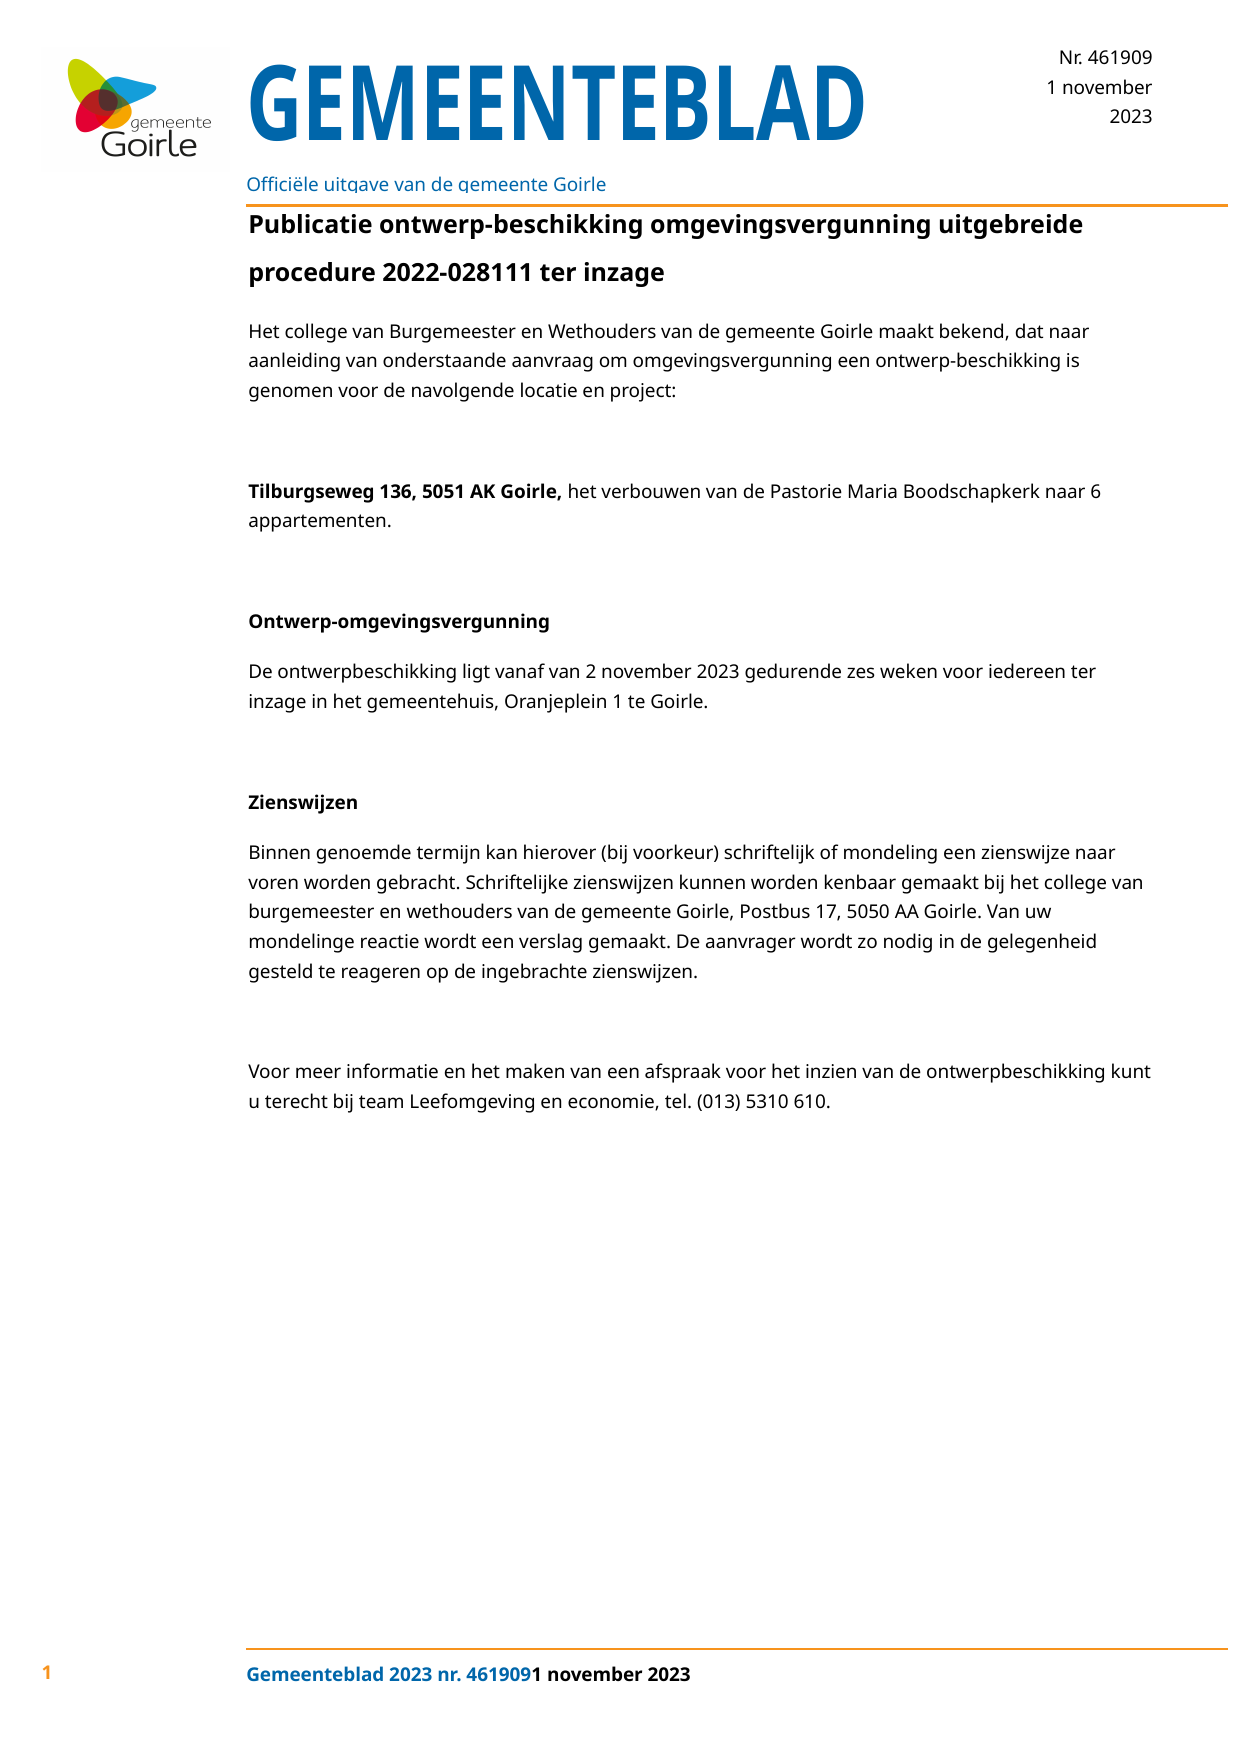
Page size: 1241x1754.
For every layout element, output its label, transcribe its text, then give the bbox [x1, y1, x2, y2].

text Voor meer informatie en het maken van een afspraak voor het inzien van de ontwerpbeschikking kunt u terecht bij team Leefomgeving en economie, tel. (013) 5310 610. [248, 1059, 1152, 1114]
text Binnen genoemde termijn kan hierover (bij voorkeur) schriftelijk of mondeling een zienswijze naar voren worden gebracht. Schriftelijke zienswijzen kunnen worden kenbaar gemaakt bij het college van burgemeester en wethouders van de gemeente Goirle, Postbus 17, 5050 AA Goirle. Van uw mondelinge reactie wordt een verslag gemaakt. De aanvrager wordt zo nodig in de gelegenheid gesteld te reageren op de ingebrachte zienswijzen. [248, 839, 1152, 984]
text Zienswijzen [248, 789, 1152, 815]
picture [41, 47, 231, 172]
text Ontwerp-omgevingsvergunning [248, 608, 1152, 634]
text Het college van Burgemeester en Wethouders van de gemeente Goirle maakt bekend, dat naar aanleiding van onderstaande aanvraag om omgevingsvergunning een ontwerp-beschikking is genomen voor de navolgende locatie en project: [248, 318, 1152, 403]
text Publicatie ontwerp-beschikking omgevingsvergunning uitgebreide procedure 2022-028111 ter inzage [248, 207, 1152, 288]
text De ontwerpbeschikking ligt vanaf van 2 november 2023 gedurende zes weken voor iedereen ter inzage in het gemeentehuis, Oranjeplein 1 te Goirle. [248, 659, 1152, 714]
text Tilburgseweg 136, 5051 AK Goirle, het verbouwen van de Pastorie Maria Boodschapkerk naar 6 appartementen. [248, 478, 1152, 533]
